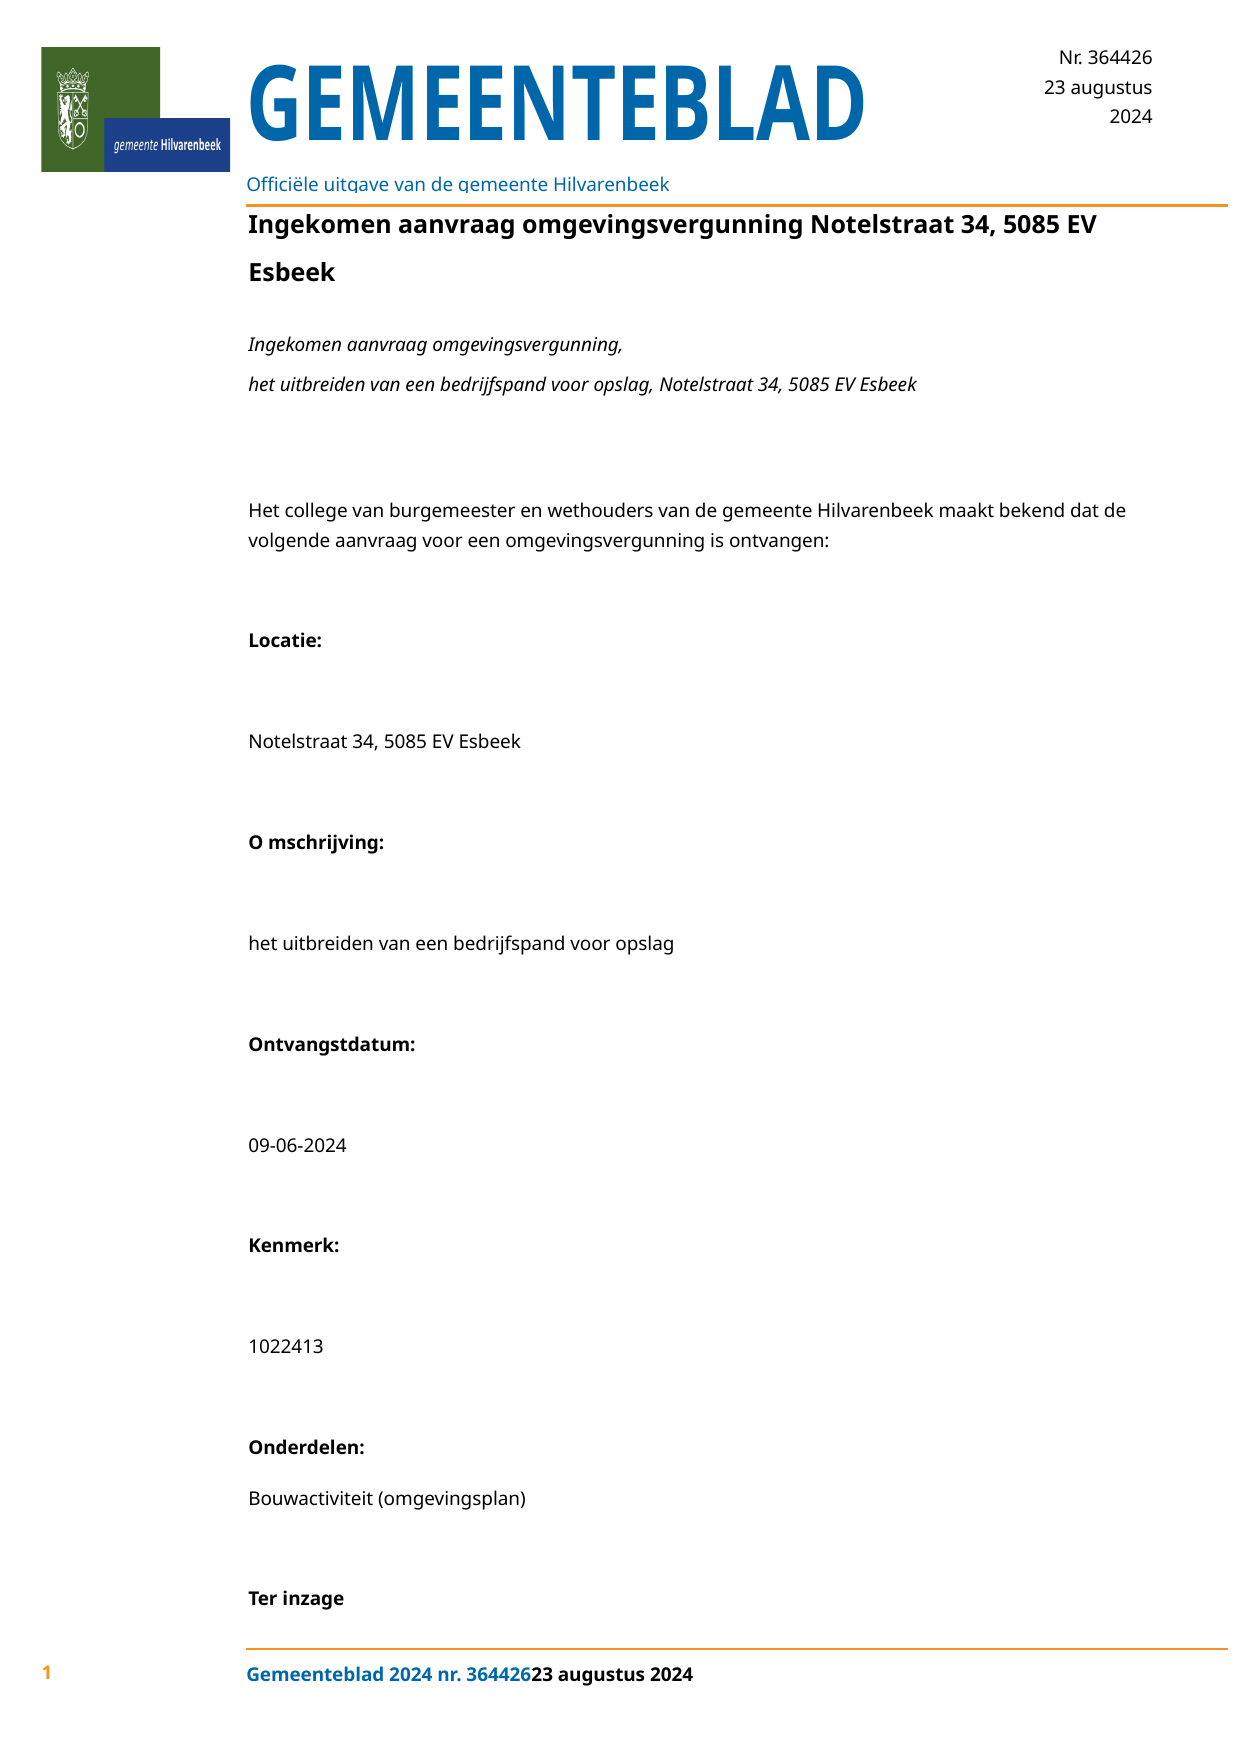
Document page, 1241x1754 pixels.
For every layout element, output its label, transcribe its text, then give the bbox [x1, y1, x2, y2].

text Ter inzage [248, 1586, 1152, 1611]
text Kenmerk: [248, 1233, 1152, 1258]
text Bouwactiviteit (omgevingsplan) [248, 1485, 1152, 1511]
text Ingekomen aanvraag omgevingsvergunning, [248, 331, 1152, 357]
text Onderdelen: [248, 1434, 1152, 1460]
text Ingekomen aanvraag omgevingsvergunning Notelstraat 34, 5085 EV Esbeek [248, 207, 1152, 288]
text Notelstraat 34, 5085 EV Esbeek [248, 728, 1152, 754]
text het uitbreiden van een bedrijfspand voor opslag, Notelstraat 34, 5085 EV Esbeek [248, 371, 1152, 396]
text Het college van burgemeester en wethouders van de gemeente Hilvarenbeek maakt bekend dat de volgende aanvraag voor een omgevingsvergunning is ontvangen: [248, 497, 1152, 553]
text Ontvangstdatum: [248, 1031, 1152, 1057]
text 1022413 [248, 1333, 1152, 1359]
text 09-06-2024 [248, 1132, 1152, 1158]
text Locatie: [248, 628, 1152, 653]
text het uitbreiden van een bedrijfspand voor opslag [248, 930, 1152, 956]
text O mschrijving: [248, 829, 1152, 855]
picture [41, 47, 231, 172]
